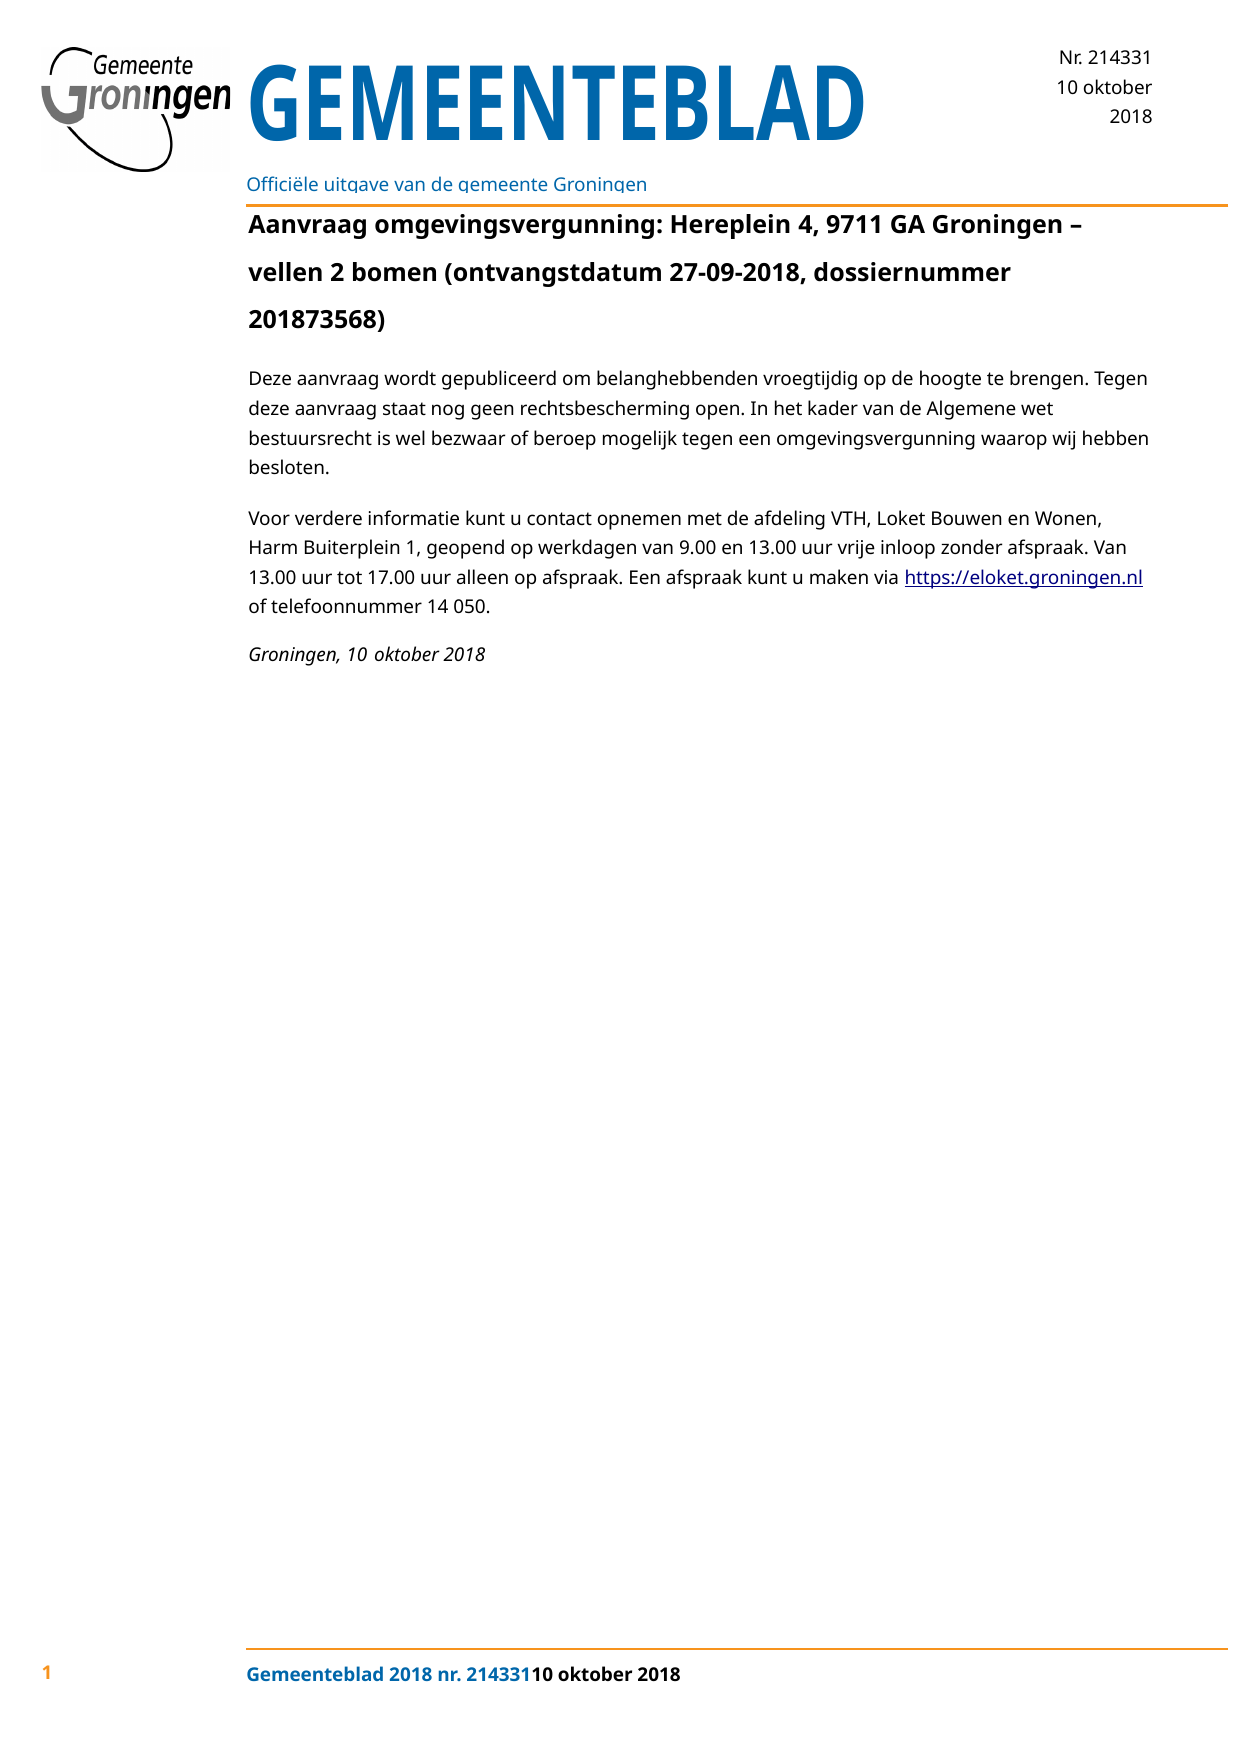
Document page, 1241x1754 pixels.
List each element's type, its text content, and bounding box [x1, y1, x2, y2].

text Groningen, 10 oktober 2018 [248, 641, 1152, 667]
text Aanvraag omgevingsvergunning: Hereplein 4, 9711 GA Groningen – vellen 2 bomen (ontvangstdatum 27-09-2018, dossiernummer 201873568) [248, 207, 1152, 336]
picture [41, 47, 231, 172]
text Deze aanvraag wordt gepubliceerd om belanghebbenden vroegtijdig op de hoogte te brengen. Tegen deze aanvraag staat nog geen rechtsbescherming open. In het kader van de Algemene wet bestuursrecht is wel bezwaar of beroep mogelijk tegen een omgevingsvergunning waarop wij hebben besloten. [248, 366, 1152, 480]
text Voor verdere informatie kunt u contact opnemen met de afdeling VTH, Loket Bouwen en Wonen, Harm Buiterplein 1, geopend op werkdagen van 9.00 en 13.00 uur vrije inloop zonder afspraak. Van 13.00 uur tot 17.00 uur alleen op afspraak. Een afspraak kunt u maken via https://eloket.groningen.nl of telefoonnummer 14 050. [248, 505, 1152, 619]
